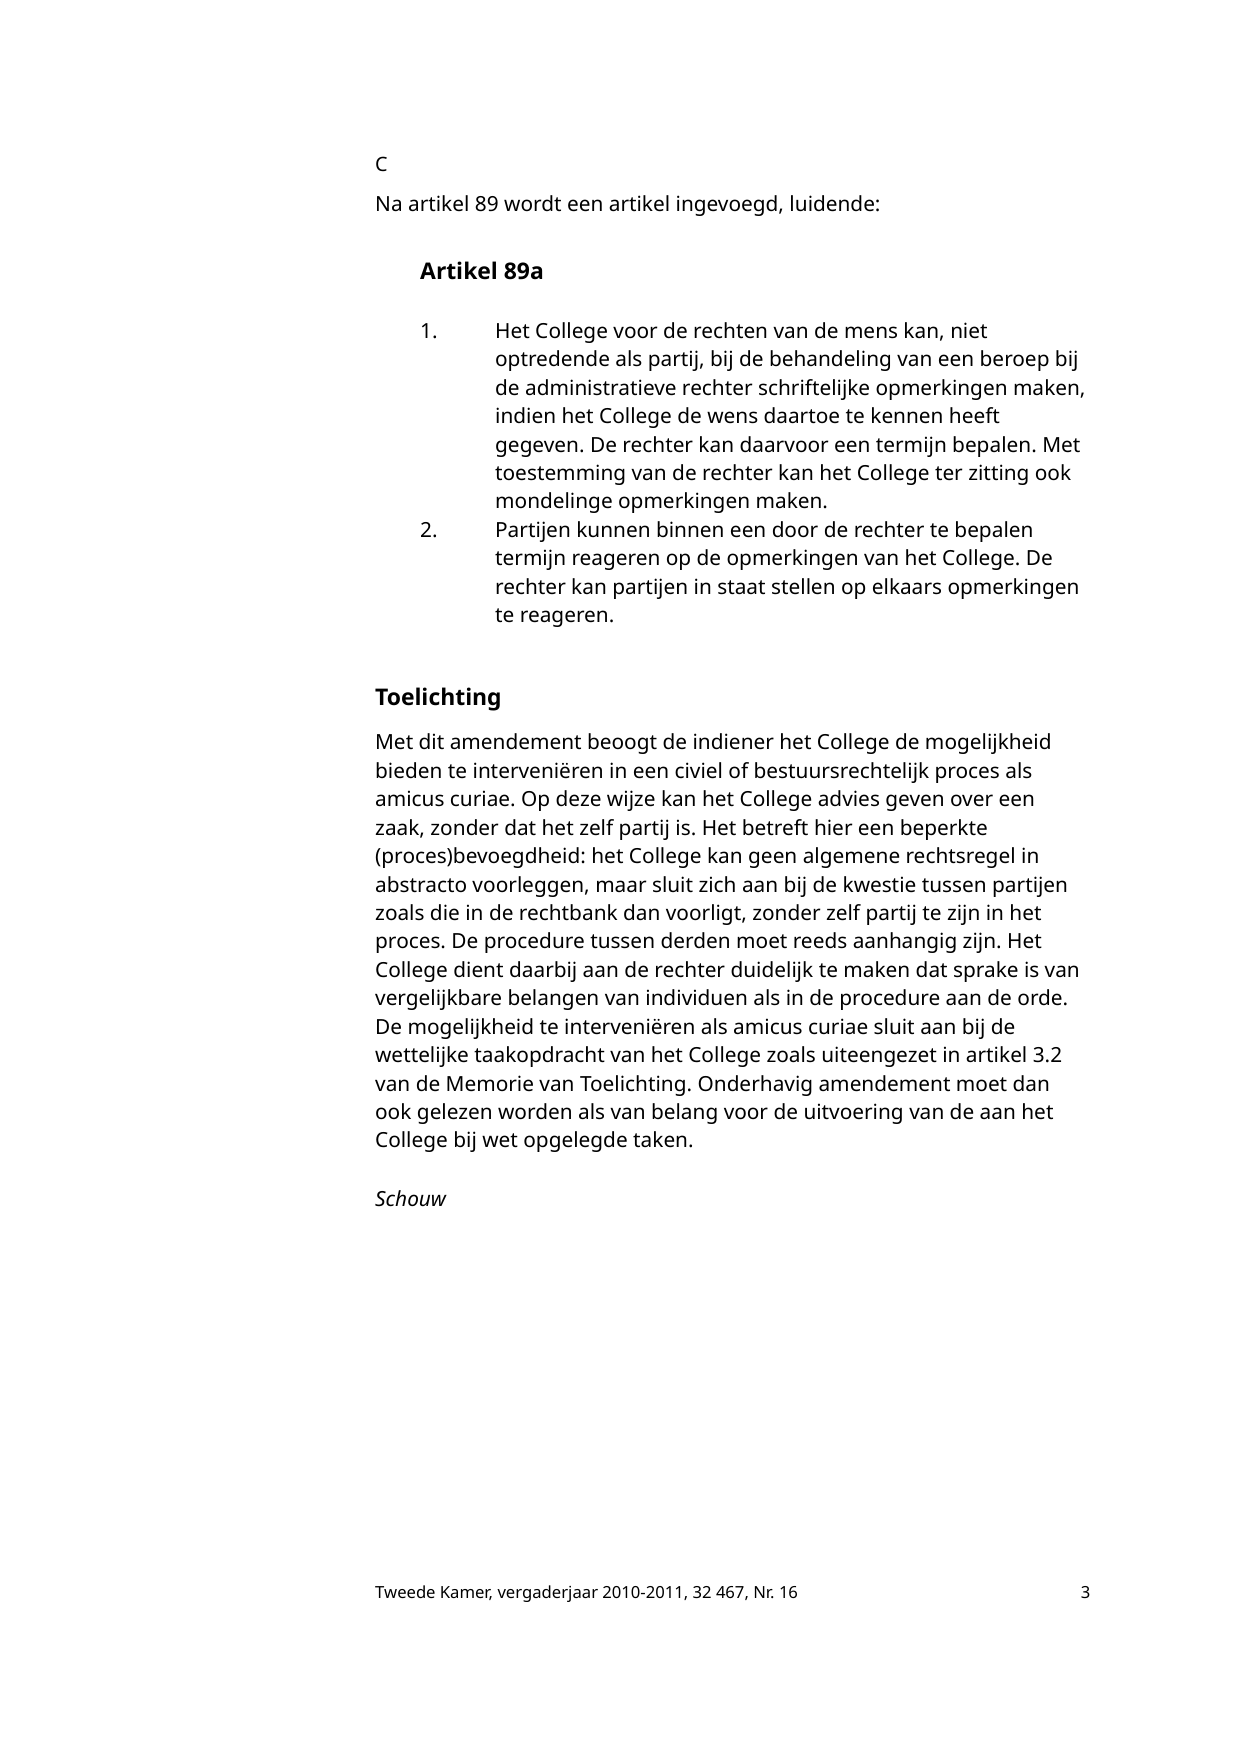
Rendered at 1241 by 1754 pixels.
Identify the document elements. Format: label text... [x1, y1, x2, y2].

text Met dit amendement beoogt de indiener het College de mogelijkheid bieden te interveniëren in een civiel of bestuursrechtelijk proces als amicus curiae. Op deze wijze kan het College advies geven over een zaak, zonder dat het zelf partij is. Het betreft hier een beperkte (proces)bevoegdheid: het College kan geen algemene rechtsregel in abstracto voorleggen, maar sluit zich aan bij de kwestie tussen partijen zoals die in de rechtbank dan voorligt, zonder zelf partij te zijn in het proces. De procedure tussen derden moet reeds aanhangig zijn. Het College dient daarbij aan de rechter duidelijk te maken dat sprake is van vergelijkbare belangen van individuen als in de procedure aan de orde. [375, 727, 1090, 1012]
text Schouw [375, 1184, 1090, 1212]
subtitle Toelichting [375, 681, 1090, 712]
list Partijen kunnen binnen een door de rechter te bepalen termijn reageren op de opmerkingen van het College. De rechter kan partijen in staat stellen op elkaars opmerkingen te reageren. [420, 515, 1090, 629]
text Na artikel 89 wordt een artikel ingevoegd, luidende: [375, 189, 1090, 217]
list Het College voor de rechten van de mens kan, niet optredende als partij, bij de behandeling van een beroep bij de administratieve rechter schriftelijke opmerkingen maken, indien het College de wens daartoe te kennen heeft gegeven. De rechter kan daarvoor een termijn bepalen. Met toestemming van de rechter kan het College ter zitting ook mondelinge opmerkingen maken. [420, 316, 1090, 515]
text C [375, 150, 1090, 177]
text De mogelijkheid te interveniëren als amicus curiae sluit aan bij de wettelijke taakopdracht van het College zoals uiteengezet in artikel 3.2 van de Memorie van Toelichting. Onderhavig amendement moet dan ook gelezen worden als van belang voor de uitvoering van de aan het College bij wet opgelegde taken. [375, 1012, 1090, 1154]
subtitle Artikel 89a [420, 255, 1090, 286]
